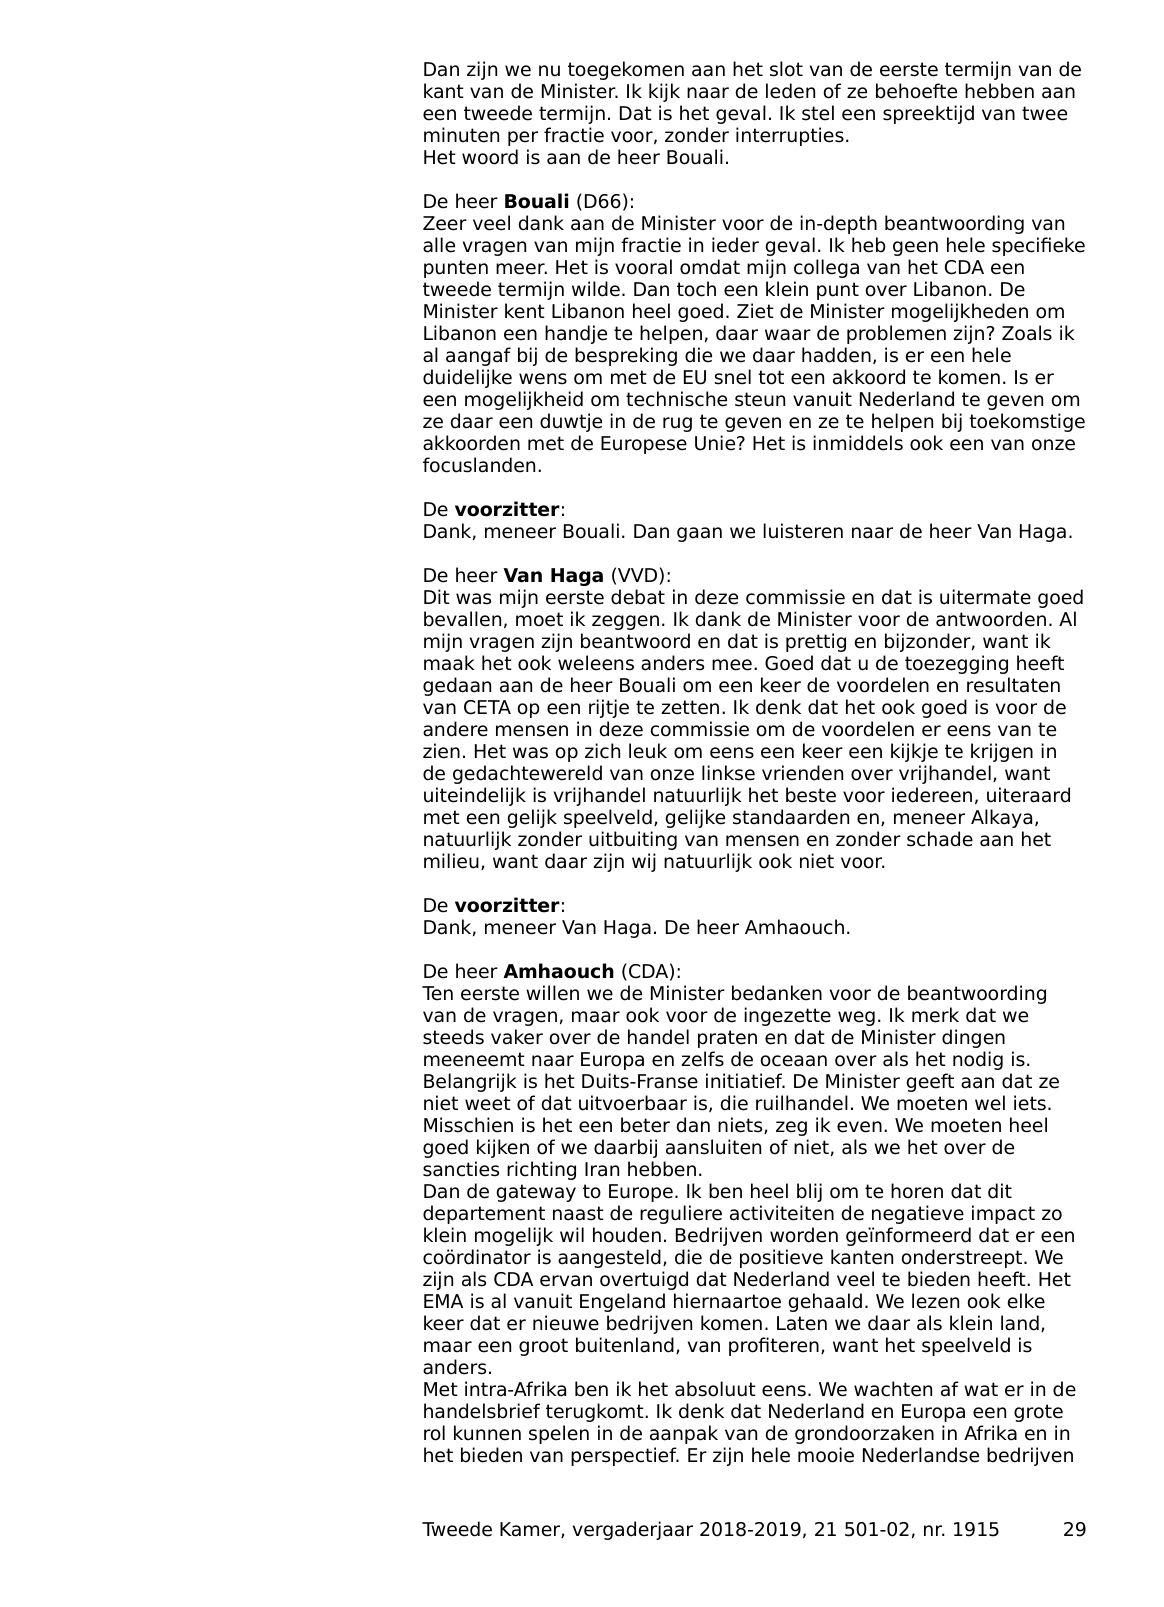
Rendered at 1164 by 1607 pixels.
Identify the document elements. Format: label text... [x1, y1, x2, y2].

text De voorzitter: [422, 895, 1087, 917]
text Het woord is aan de heer Bouali. [422, 147, 1087, 169]
text De voorzitter: [422, 499, 1087, 521]
text Dan zijn we nu toegekomen aan het slot van de eerste termijn van de kant van de Minister. Ik kijk naar de leden of ze behoefte hebben aan een tweede termijn. Dat is het geval. Ik stel een spreektijd van twee minuten per fractie voor, zonder interrupties. [422, 59, 1087, 147]
text De heer Van Haga (VVD): [422, 565, 1087, 587]
text Ten eerste willen we de Minister bedanken voor de beantwoording van de vragen, maar ook voor de ingezette weg. Ik merk dat we steeds vaker over de handel praten en dat de Minister dingen meeneemt naar Europa en zelfs de oceaan over als het nodig is. [422, 983, 1087, 1071]
text Dit was mijn eerste debat in deze commissie en dat is uitermate goed bevallen, moet ik zeggen. Ik dank de Minister voor de antwoorden. Al mijn vragen zijn beantwoord en dat is prettig en bijzonder, want ik maak het ook weleens anders mee. Goed dat u de toezegging heeft gedaan aan de heer Bouali om een keer de voordelen en resultaten van CETA op een rijtje te zetten. Ik denk dat het ook goed is voor de andere mensen in deze commissie om de voordelen er eens van te zien. Het was op zich leuk om eens een keer een kijkje te krijgen in de gedachtewereld van onze linkse vrienden over vrijhandel, want uiteindelijk is vrijhandel natuurlijk het beste voor iedereen, uiteraard met een gelijk speelveld, gelijke standaarden en, meneer Alkaya, natuurlijk zonder uitbuiting van mensen en zonder schade aan het milieu, want daar zijn wij natuurlijk ook niet voor. [422, 587, 1087, 873]
text De heer Bouali (D66): [422, 191, 1087, 213]
text Dank, meneer Bouali. Dan gaan we luisteren naar de heer Van Haga. [422, 521, 1087, 543]
text Met intra-Afrika ben ik het absoluut eens. We wachten af wat er in de handelsbrief terugkomt. Ik denk dat Nederland en Europa een grote rol kunnen spelen in de aanpak van de grondoorzaken in Afrika en in het bieden van perspectief. Er zijn hele mooie Nederlandse bedrijven [422, 1379, 1087, 1467]
text Dan de gateway to Europe. Ik ben heel blij om te horen dat dit departement naast de reguliere activiteiten de negatieve impact zo klein mogelijk wil houden. Bedrijven worden geïnformeerd dat er een coördinator is aangesteld, die de positieve kanten onderstreept. We zijn als CDA ervan overtuigd dat Nederland veel te bieden heeft. Het EMA is al vanuit Engeland hiernaartoe gehaald. We lezen ook elke keer dat er nieuwe bedrijven komen. Laten we daar als klein land, maar een groot buitenland, van profiteren, want het speelveld is anders. [422, 1181, 1087, 1379]
text De heer Amhaouch (CDA): [422, 961, 1087, 983]
text Belangrijk is het Duits-Franse initiatief. De Minister geeft aan dat ze niet weet of dat uitvoerbaar is, die ruilhandel. We moeten wel iets. Misschien is het een beter dan niets, zeg ik even. We moeten heel goed kijken of we daarbij aansluiten of niet, als we het over de sancties richting Iran hebben. [422, 1071, 1087, 1181]
text Dank, meneer Van Haga. De heer Amhaouch. [422, 917, 1087, 939]
text Zeer veel dank aan de Minister voor de in-depth beantwoording van alle vragen van mijn fractie in ieder geval. Ik heb geen hele specifieke punten meer. Het is vooral omdat mijn collega van het CDA een tweede termijn wilde. Dan toch een klein punt over Libanon. De Minister kent Libanon heel goed. Ziet de Minister mogelijkheden om Libanon een handje te helpen, daar waar de problemen zijn? Zoals ik al aangaf bij de bespreking die we daar hadden, is er een hele duidelijke wens om met de EU snel tot een akkoord te komen. Is er een mogelijkheid om technische steun vanuit Nederland te geven om ze daar een duwtje in de rug te geven en ze te helpen bij toekomstige akkoorden met de Europese Unie? Het is inmiddels ook een van onze focuslanden. [422, 213, 1087, 477]
